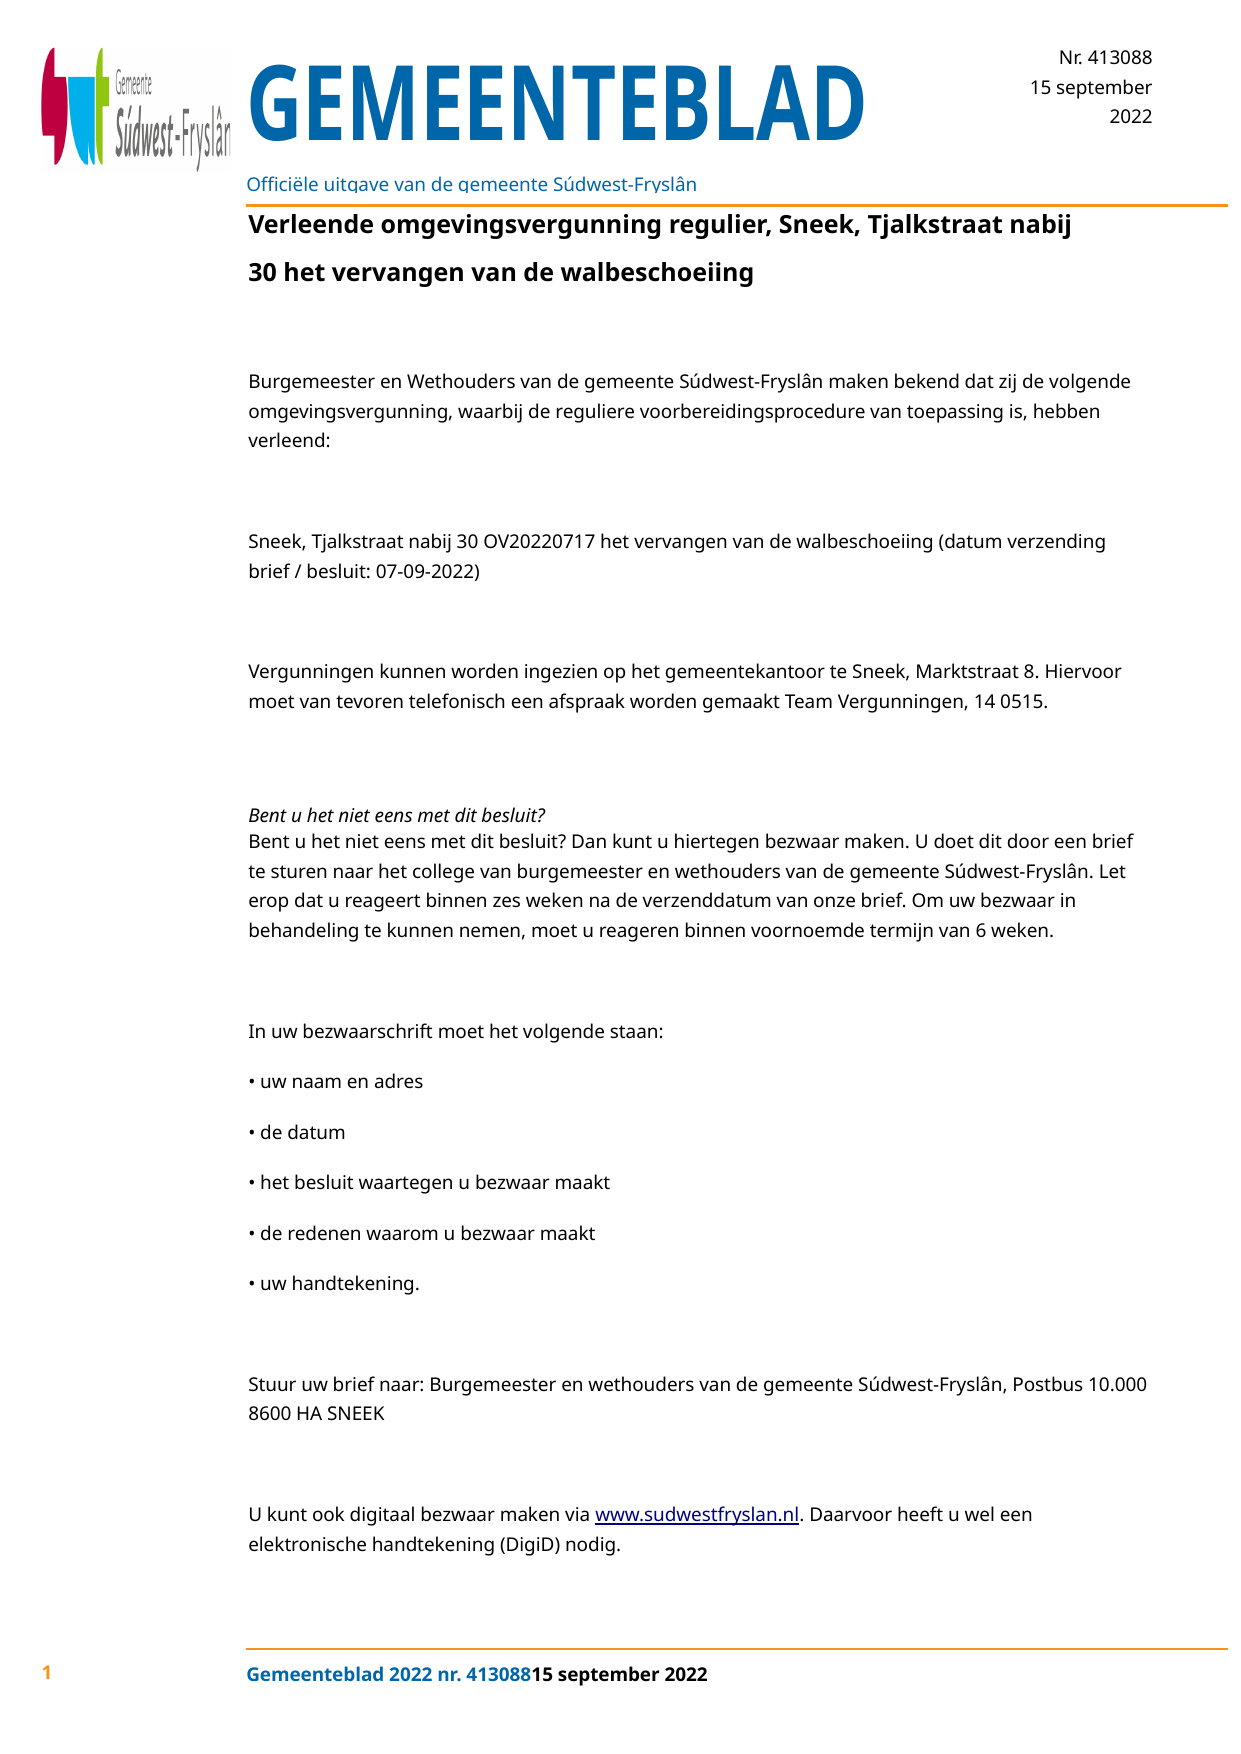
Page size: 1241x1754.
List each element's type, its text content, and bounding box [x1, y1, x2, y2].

text • het besluit waartegen u bezwaar maakt [248, 1169, 1152, 1195]
text • de redenen waarom u bezwaar maakt [248, 1220, 1152, 1245]
text • de datum [248, 1119, 1152, 1144]
text In uw bezwaarschrift moet het volgende staan: [248, 1018, 1152, 1044]
picture [41, 47, 231, 172]
text • uw naam en adres [248, 1068, 1152, 1094]
text Stuur uw brief naar: Burgemeester en wethouders van de gemeente Súdwest-Fryslân, Postbus 10.000 8600 HA SNEEK [248, 1371, 1152, 1426]
text Bent u het niet eens met dit besluit? [248, 803, 1152, 828]
text Burgemeester en Wethouders van de gemeente Súdwest-Fryslân maken bekend dat zij de volgende omgevingsvergunning, waarbij de reguliere voorbereidingsprocedure van toepassing is, hebben verleend: [248, 368, 1152, 453]
text U kunt ook digitaal bezwaar maken via www.sudwestfryslan.nl. Daarvoor heeft u wel een elektronische handtekening (DigiD) nodig. [248, 1501, 1152, 1557]
text • uw handtekening. [248, 1270, 1152, 1296]
text Vergunningen kunnen worden ingezien op het gemeentekantoor te Sneek, Marktstraat 8. Hiervoor moet van tevoren telefonisch een afspraak worden gemaakt Team Vergunningen, 14 0515. [248, 659, 1152, 714]
text Sneek, Tjalkstraat nabij 30 OV20220717 het vervangen van de walbeschoeiing (datum verzending brief / besluit: 07-09-2022) [248, 528, 1152, 584]
text Verleende omgevingsvergunning regulier, Sneek, Tjalkstraat nabij 30 het vervangen van de walbeschoeiing [248, 207, 1152, 288]
text Bent u het niet eens met dit besluit? Dan kunt u hiertegen bezwaar maken. U doet dit door een brief te sturen naar het college van burgemeester en wethouders van de gemeente Súdwest-Fryslân. Let erop dat u reageert binnen zes weken na de verzenddatum van onze brief. Om uw bezwaar in behandeling te kunnen nemen, moet u reageren binnen voornoemde termijn van 6 weken. [248, 828, 1152, 943]
